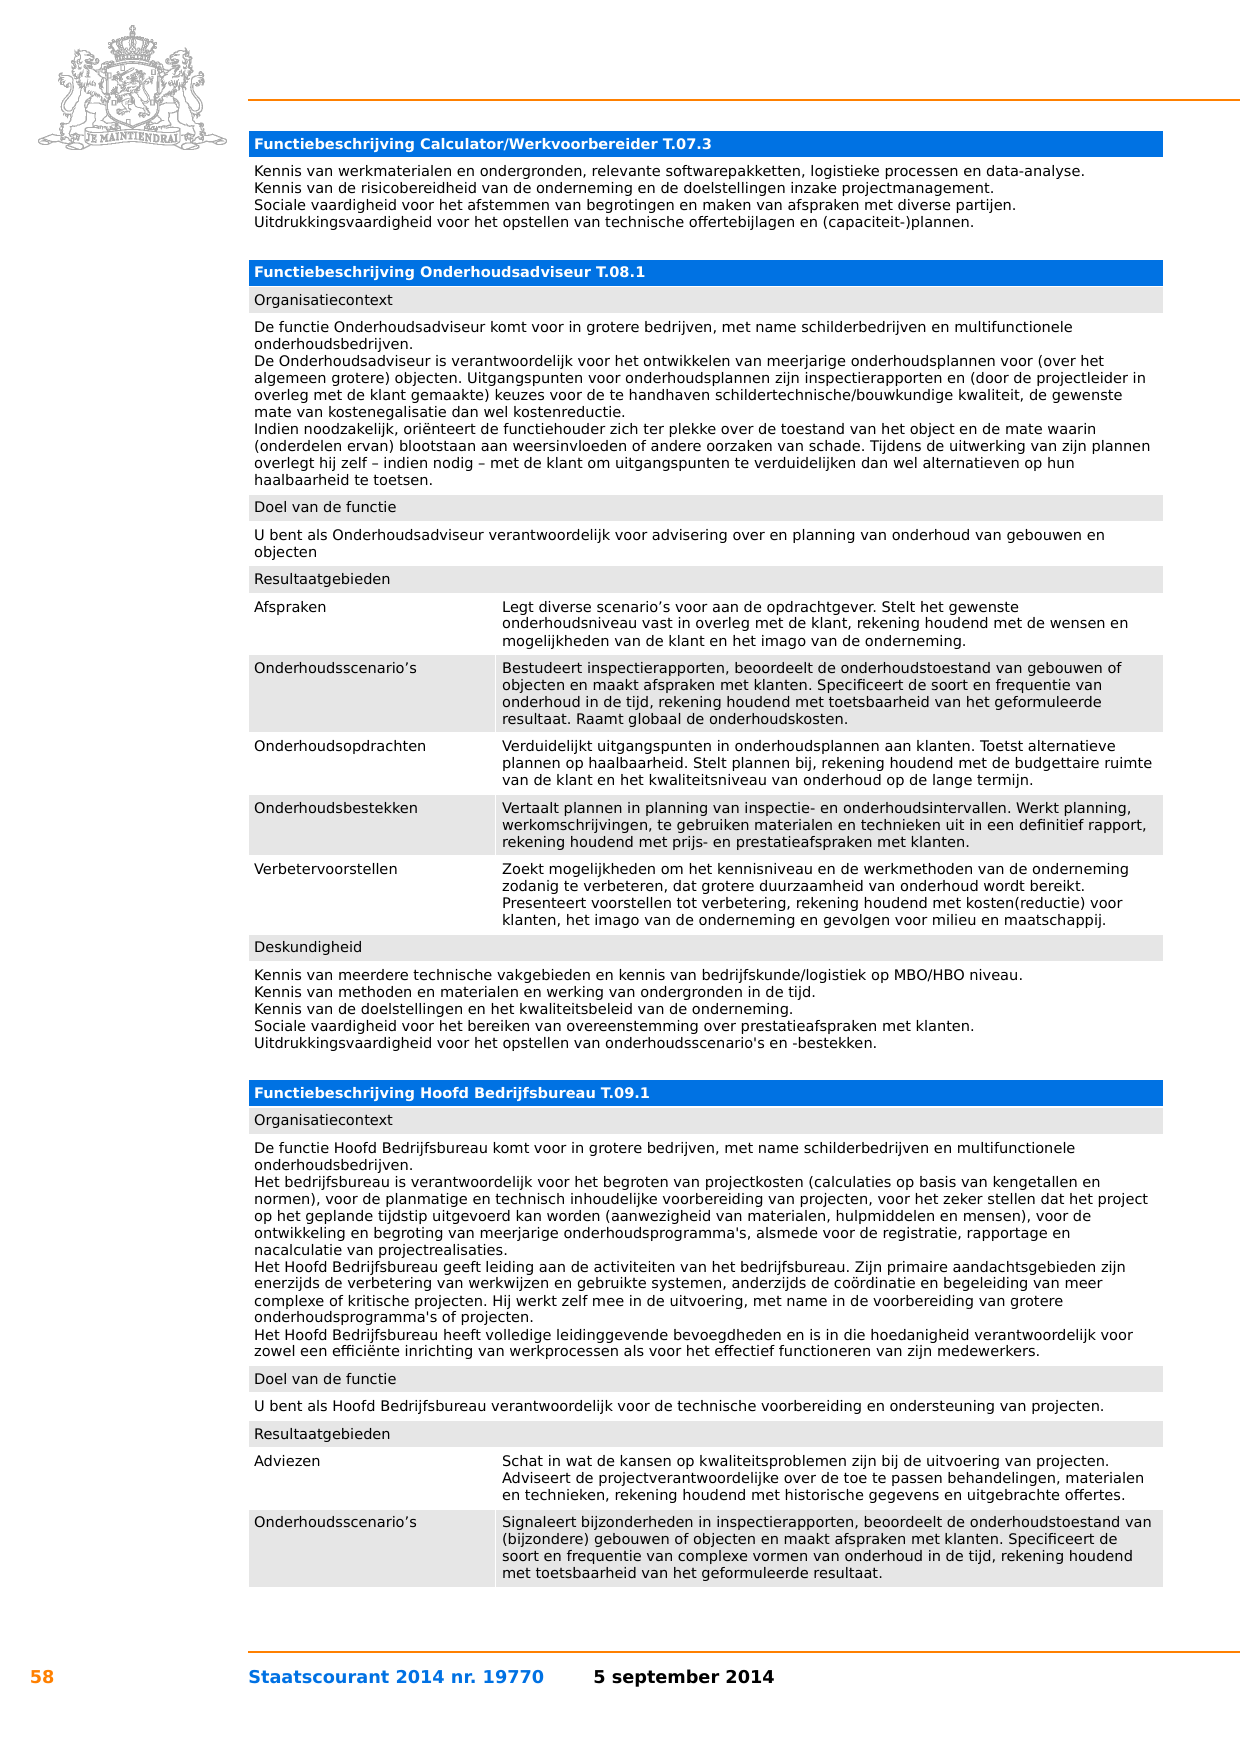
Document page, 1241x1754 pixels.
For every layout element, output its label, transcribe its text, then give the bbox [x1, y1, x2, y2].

table_cell Onderhoudsopdrachten [249, 734, 495, 794]
table_header Functiebeschrijving Hoofd Bedrijfsbureau T.09.1 [249, 1080, 1163, 1106]
table_cell Onderhoudsbestekken [249, 795, 495, 855]
table_cell Organisatiecontext [249, 287, 1163, 313]
table_cell Verduidelijkt uitgangspunten in onderhoudsplannen aan klanten. Toetst alternatieve plannen op haalbaarheid. Stelt plannen bij, rekening houdend met de budgettaire ruimte van de klant en het kwaliteitsniveau van onderhoud op de lange termijn. [496, 734, 1163, 794]
table_cell Afspraken [249, 594, 495, 654]
table_cell Doel van de functie [249, 495, 1163, 521]
table_cell Verbetervoorstellen [249, 856, 495, 933]
table_cell Kennis van werkmaterialen en ondergronden, relevante softwarepakketten, logistieke processen en data-analyse. Kennis van de risicobereidheid van de onderneming en de doelstellingen inzake projectmanagement. Sociale vaardigheid voor het afstemmen van begrotingen en maken van afspraken met diverse partijen. Uitdrukkingsvaardigheid voor het opstellen van technische offertebijlagen en (capaciteit-)plannen. [249, 158, 1163, 236]
table_cell De functie Hoofd Bedrijfsbureau komt voor in grotere bedrijven, met name schilderbedrijven en multifunctionele onderhoudsbedrijven. Het bedrijfsbureau is verantwoordelijk voor het begroten van projectkosten (calculaties op basis van kengetallen en normen), voor de planmatige en technisch inhoudelijke voorbereiding van projecten, voor het zeker stellen dat het project op het geplande tijdstip uitgevoerd kan worden (aanwezigheid van materialen, hulpmiddelen en mensen), voor de ontwikkeling en begroting van meerjarige onderhoudsprogramma's, alsmede voor de registratie, rapportage en nacalculatie van projectrealisaties. Het Hoofd Bedrijfsbureau geeft leiding aan de activiteiten van het bedrijfsbureau. Zijn primaire aandachtsgebieden zijn enerzijds de verbetering van werkwijzen en gebruikte systemen, anderzijds de coördinatie en begeleiding van meer complexe of kritische projecten. Hij werkt zelf mee in de uitvoering, met name in de voorbereiding van grotere onderhoudsprogramma's of projecten. Het Hoofd Bedrijfsbureau heeft volledige leidinggevende bevoegdheden en is in die hoedanigheid verantwoordelijk voor zowel een efficiënte inrichting van werkprocessen als voor het effectief functioneren van zijn medewerkers. [249, 1135, 1163, 1365]
table_cell U bent als Hoofd Bedrijfsbureau verantwoordelijk voor de technische voorbereiding en ondersteuning van projecten. [249, 1394, 1163, 1420]
table_cell Schat in wat de kansen op kwaliteitsproblemen zijn bij de uitvoering van projecten. Adviseert de projectverantwoordelijke over de toe te passen behandelingen, materialen en technieken, rekening houdend met historische gegevens en uitgebrachte offertes. [496, 1448, 1163, 1508]
table_cell Organisatiecontext [249, 1108, 1163, 1134]
table_cell Onderhoudsscenario’s [249, 1510, 495, 1587]
table_cell U bent als Onderhoudsadviseur verantwoordelijk voor advisering over en planning van onderhoud van gebouwen en objecten [249, 522, 1163, 565]
table_cell De functie Onderhoudsadviseur komt voor in grotere bedrijven, met name schilderbedrijven en multifunctionele onderhoudsbedrijven. De Onderhoudsadviseur is verantwoordelijk voor het ontwikkelen van meerjarige onderhoudsplannen voor (over het algemeen grotere) objecten. Uitgangspunten voor onderhoudsplannen zijn inspectierapporten en (door de projectleider in overleg met de klant gemaakte) keuzes voor de te handhaven schildertechnische/bouwkundige kwaliteit, de gewenste mate van kostenegalisatie dan wel kostenreductie. Indien noodzakelijk, oriënteert de functiehouder zich ter plekke over de toestand van het object en de mate waarin (onderdelen ervan) blootstaan aan weersinvloeden of andere oorzaken van schade. Tijdens de uitwerking van zijn plannen overlegt hij zelf – indien nodig – met de klant om uitgangspunten te verduidelijken dan wel alternatieven op hun haalbaarheid te toetsen. [249, 314, 1163, 493]
table_cell Deskundigheid [249, 935, 1163, 961]
table_cell Zoekt mogelijkheden om het kennisniveau en de werkmethoden van de onderneming zodanig te verbeteren, dat grotere duurzaamheid van onderhoud wordt bereikt. Presenteert voorstellen tot verbetering, rekening houdend met kosten(reductie) voor klanten, het imago van de onderneming en gevolgen voor milieu en maatschappij. [496, 856, 1163, 933]
table_cell Legt diverse scenario’s voor aan de opdrachtgever. Stelt het gewenste onderhoudsniveau vast in overleg met de klant, rekening houdend met de wensen en mogelijkheden van de klant en het imago van de onderneming. [496, 594, 1163, 654]
picture [38, 25, 227, 150]
table_cell Signaleert bijzonderheden in inspectierapporten, beoordeelt de onderhoudstoestand van (bijzondere) gebouwen of objecten en maakt afspraken met klanten. Specificeert de soort en frequentie van complexe vormen van onderhoud in de tijd, rekening houdend met toetsbaarheid van het geformuleerde resultaat. [496, 1510, 1163, 1587]
table_cell Vertaalt plannen in planning van inspectie- en onderhoudsintervallen. Werkt planning, werkomschrijvingen, te gebruiken materialen en technieken uit in een definitief rapport, rekening houdend met prijs- en prestatieafspraken met klanten. [496, 795, 1163, 855]
table_header Functiebeschrijving Onderhoudsadviseur T.08.1 [249, 260, 1163, 286]
table_cell Onderhoudsscenario’s [249, 655, 495, 732]
table_cell Kennis van meerdere technische vakgebieden en kennis van bedrijfskunde/logistiek op MBO/HBO niveau. Kennis van methoden en materialen en werking van ondergronden in de tijd. Kennis van de doelstellingen en het kwaliteitsbeleid van de onderneming. Sociale vaardigheid voor het bereiken van overeenstemming over prestatieafspraken met klanten. Uitdrukkingsvaardigheid voor het opstellen van onderhoudsscenario's en -bestekken. [249, 962, 1163, 1056]
table_cell Resultaatgebieden [249, 1421, 1163, 1447]
table_header Functiebeschrijving Calculator/Werkvoorbereider T.07.3 [249, 131, 1163, 157]
table_cell Bestudeert inspectierapporten, beoordeelt de onderhoudstoestand van gebouwen of objecten en maakt afspraken met klanten. Specificeert de soort en frequentie van onderhoud in de tijd, rekening houdend met toetsbaarheid van het geformuleerde resultaat. Raamt globaal de onderhoudskosten. [496, 655, 1163, 732]
table_cell Doel van de functie [249, 1366, 1163, 1392]
table_cell Resultaatgebieden [249, 566, 1163, 593]
table_cell Adviezen [249, 1448, 495, 1508]
